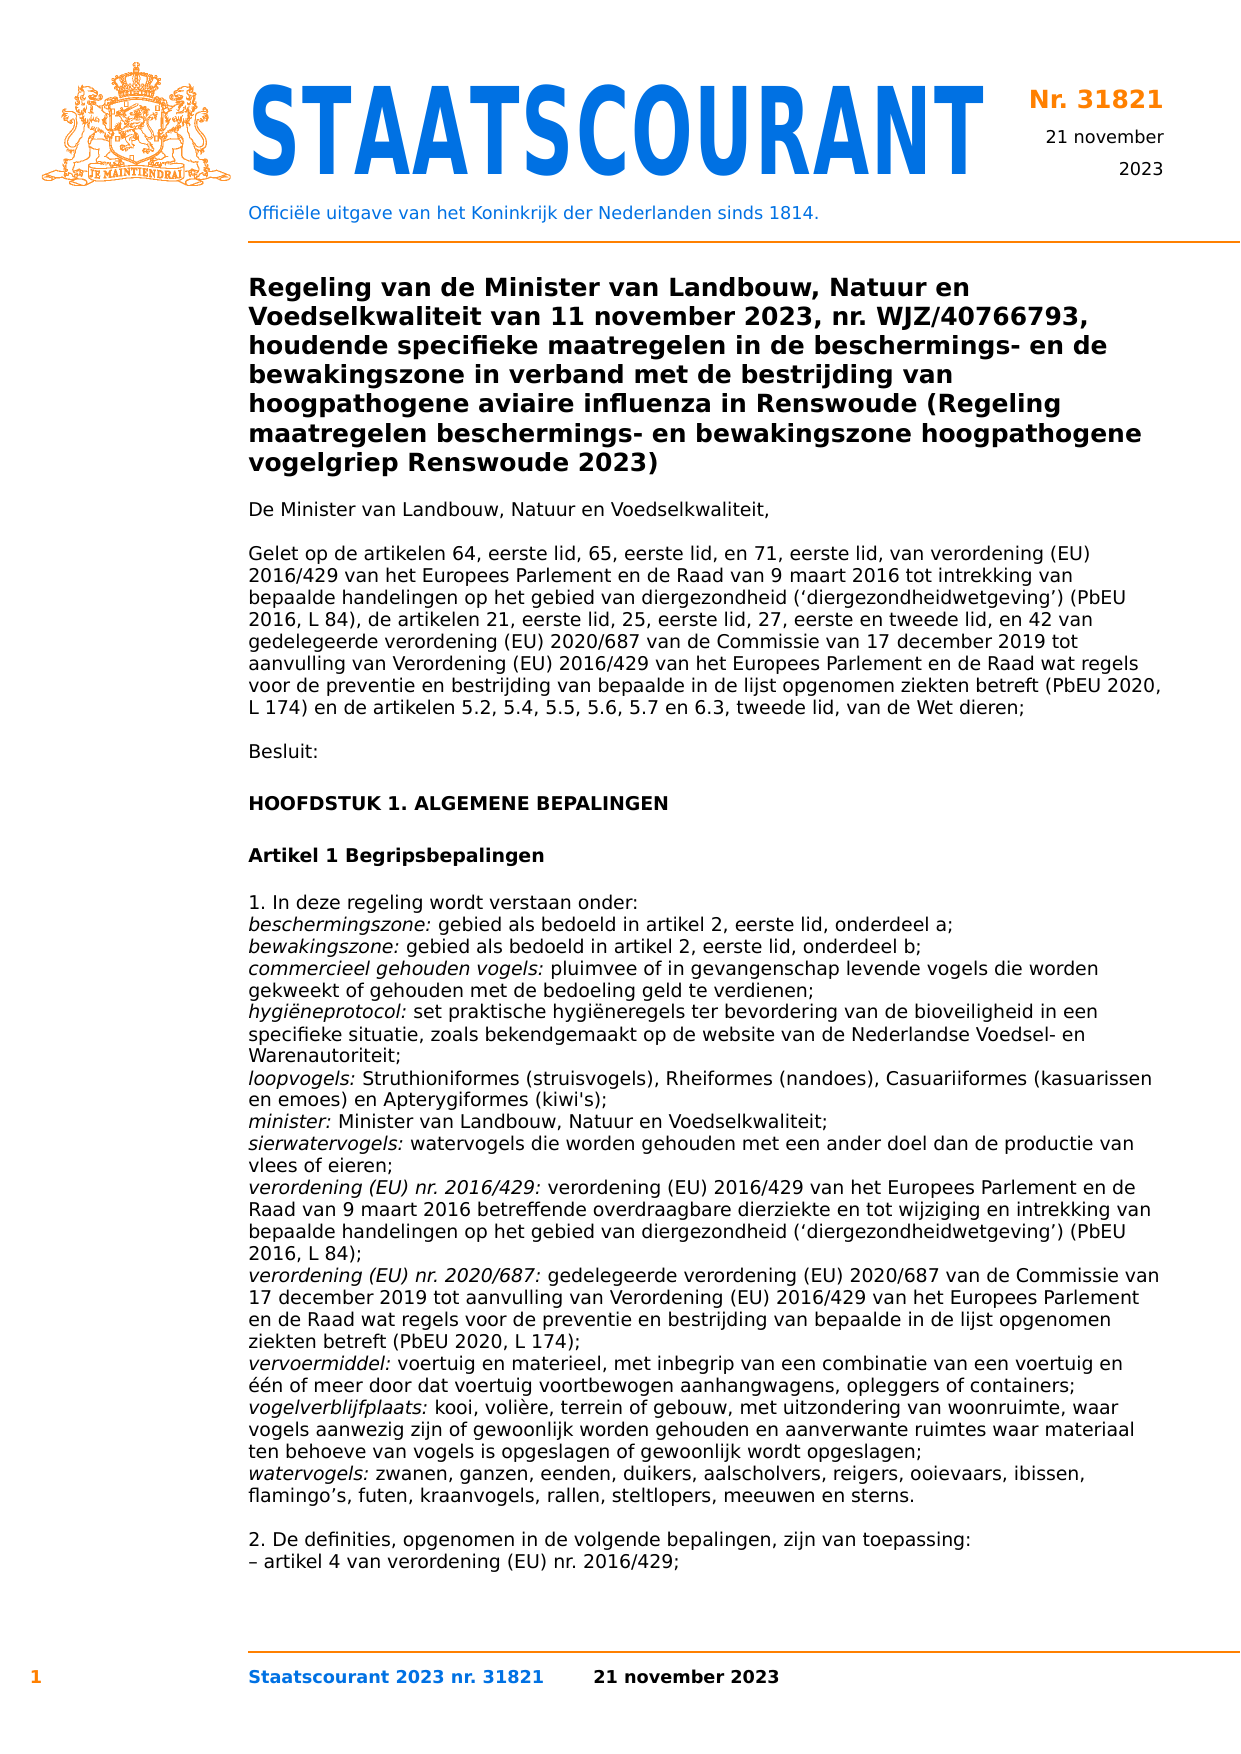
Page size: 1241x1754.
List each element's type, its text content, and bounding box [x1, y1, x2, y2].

text hygiëneprotocol: set praktische hygiëneregels ter bevordering van de bioveiligheid in een specifieke situatie, zoals bekendgemaakt op de website van de Nederlandse Voedsel- en Warenautoriteit; [248, 1001, 1163, 1067]
subtitle Artikel 1 Begripsbepalingen [248, 844, 1163, 867]
table_header Nr. 31821 [998, 62, 1240, 121]
text Besluit: [248, 741, 1163, 763]
text commercieel gehouden vogels: pluimvee of in gevangenschap levende vogels die worden gekweekt of gehouden met de bedoeling geld te verdienen; [248, 957, 1163, 1001]
text – artikel 4 van verordening (EU) nr. 2016/429; [248, 1551, 1163, 1573]
text watervogels: zwanen, ganzen, eenden, duikers, aalscholvers, reigers, ooievaars, ibissen, flamingo’s, futen, kraanvogels, rallen, steltlopers, meeuwen en sterns. [248, 1463, 1163, 1507]
text 2. De definities, opgenomen in de volgende bepalingen, zijn van toepassing: [248, 1529, 1163, 1551]
table_cell 21 november [998, 121, 1240, 153]
text vervoermiddel: voertuig en materieel, met inbegrip van een combinatie van een voertuig en één of meer door dat voertuig voortbewogen aanhangwagens, opleggers of containers; [248, 1353, 1163, 1397]
table_header STAATSCOURANT [248, 62, 998, 203]
picture [41, 62, 231, 186]
text verordening (EU) nr. 2020/687: gedelegeerde verordening (EU) 2020/687 van de Commissie van 17 december 2019 tot aanvulling van Verordening (EU) 2016/429 van het Europees Parlement en de Raad wat regels voor de preventie en bestrijding van bepaalde in de lijst opgenomen ziekten betreft (PbEU 2020, L 174); [248, 1265, 1163, 1353]
table_cell Officiële uitgave van het Koninkrijk der Nederlanden sinds 1814. [248, 203, 1240, 241]
text 1. In deze regeling wordt verstaan onder: [248, 892, 1163, 913]
text sierwatervogels: watervogels die worden gehouden met een ander doel dan de productie van vlees of eieren; [248, 1133, 1163, 1177]
text loopvogels: Struthioniformes (struisvogels), Rheiformes (nandoes), Casuariiformes (kasuarissen en emoes) en Apterygiformes (kiwi's); [248, 1067, 1163, 1111]
subtitle Regeling van de Minister van Landbouw, Natuur en Voedselkwaliteit van 11 november 2023, nr. WJZ/40766793, houdende specifieke maatregelen in de beschermings- en de bewakingszone in verband met de bestrijding van hoogpathogene aviaire influenza in Renswoude (Regeling maatregelen beschermings- en bewakingszone hoogpathogene vogelgriep Renswoude 2023) [248, 273, 1163, 477]
text verordening (EU) nr. 2016/429: verordening (EU) 2016/429 van het Europees Parlement en de Raad van 9 maart 2016 betreffende overdraagbare dierziekte en tot wijziging en intrekking van bepaalde handelingen op het gebied van diergezondheid (‘diergezondheidwetgeving’) (PbEU 2016, L 84); [248, 1177, 1163, 1265]
text Gelet op de artikelen 64, eerste lid, 65, eerste lid, en 71, eerste lid, van verordening (EU) 2016/429 van het Europees Parlement en de Raad van 9 maart 2016 tot intrekking van bepaalde handelingen op het gebied van diergezondheid (‘diergezondheidwetgeving’) (PbEU 2016, L 84), de artikelen 21, eerste lid, 25, eerste lid, 27, eerste en tweede lid, en 42 van gedelegeerde verordening (EU) 2020/687 van de Commissie van 17 december 2019 tot aanvulling van Verordening (EU) 2016/429 van het Europees Parlement en de Raad wat regels voor de preventie en bestrijding van bepaalde in de lijst opgenomen ziekten betreft (PbEU 2020, L 174) en de artikelen 5.2, 5.4, 5.5, 5.6, 5.7 en 6.3, tweede lid, van de Wet dieren; [248, 543, 1163, 719]
table_header [25, 62, 248, 241]
table_cell 2023 [998, 153, 1240, 203]
text vogelverblijfplaats: kooi, volière, terrein of gebouw, met uitzondering van woonruimte, waar vogels aanwezig zijn of gewoonlijk worden gehouden en aanverwante ruimtes waar materiaal ten behoeve van vogels is opgeslagen of gewoonlijk wordt opgeslagen; [248, 1397, 1163, 1463]
subtitle HOOFDSTUK 1. ALGEMENE BEPALINGEN [248, 793, 1163, 814]
text minister: Minister van Landbouw, Natuur en Voedselkwaliteit; [248, 1111, 1163, 1133]
text beschermingszone: gebied als bedoeld in artikel 2, eerste lid, onderdeel a; [248, 913, 1163, 936]
text De Minister van Landbouw, Natuur en Voedselkwaliteit, [248, 499, 1163, 521]
text bewakingszone: gebied als bedoeld in artikel 2, eerste lid, onderdeel b; [248, 936, 1163, 957]
